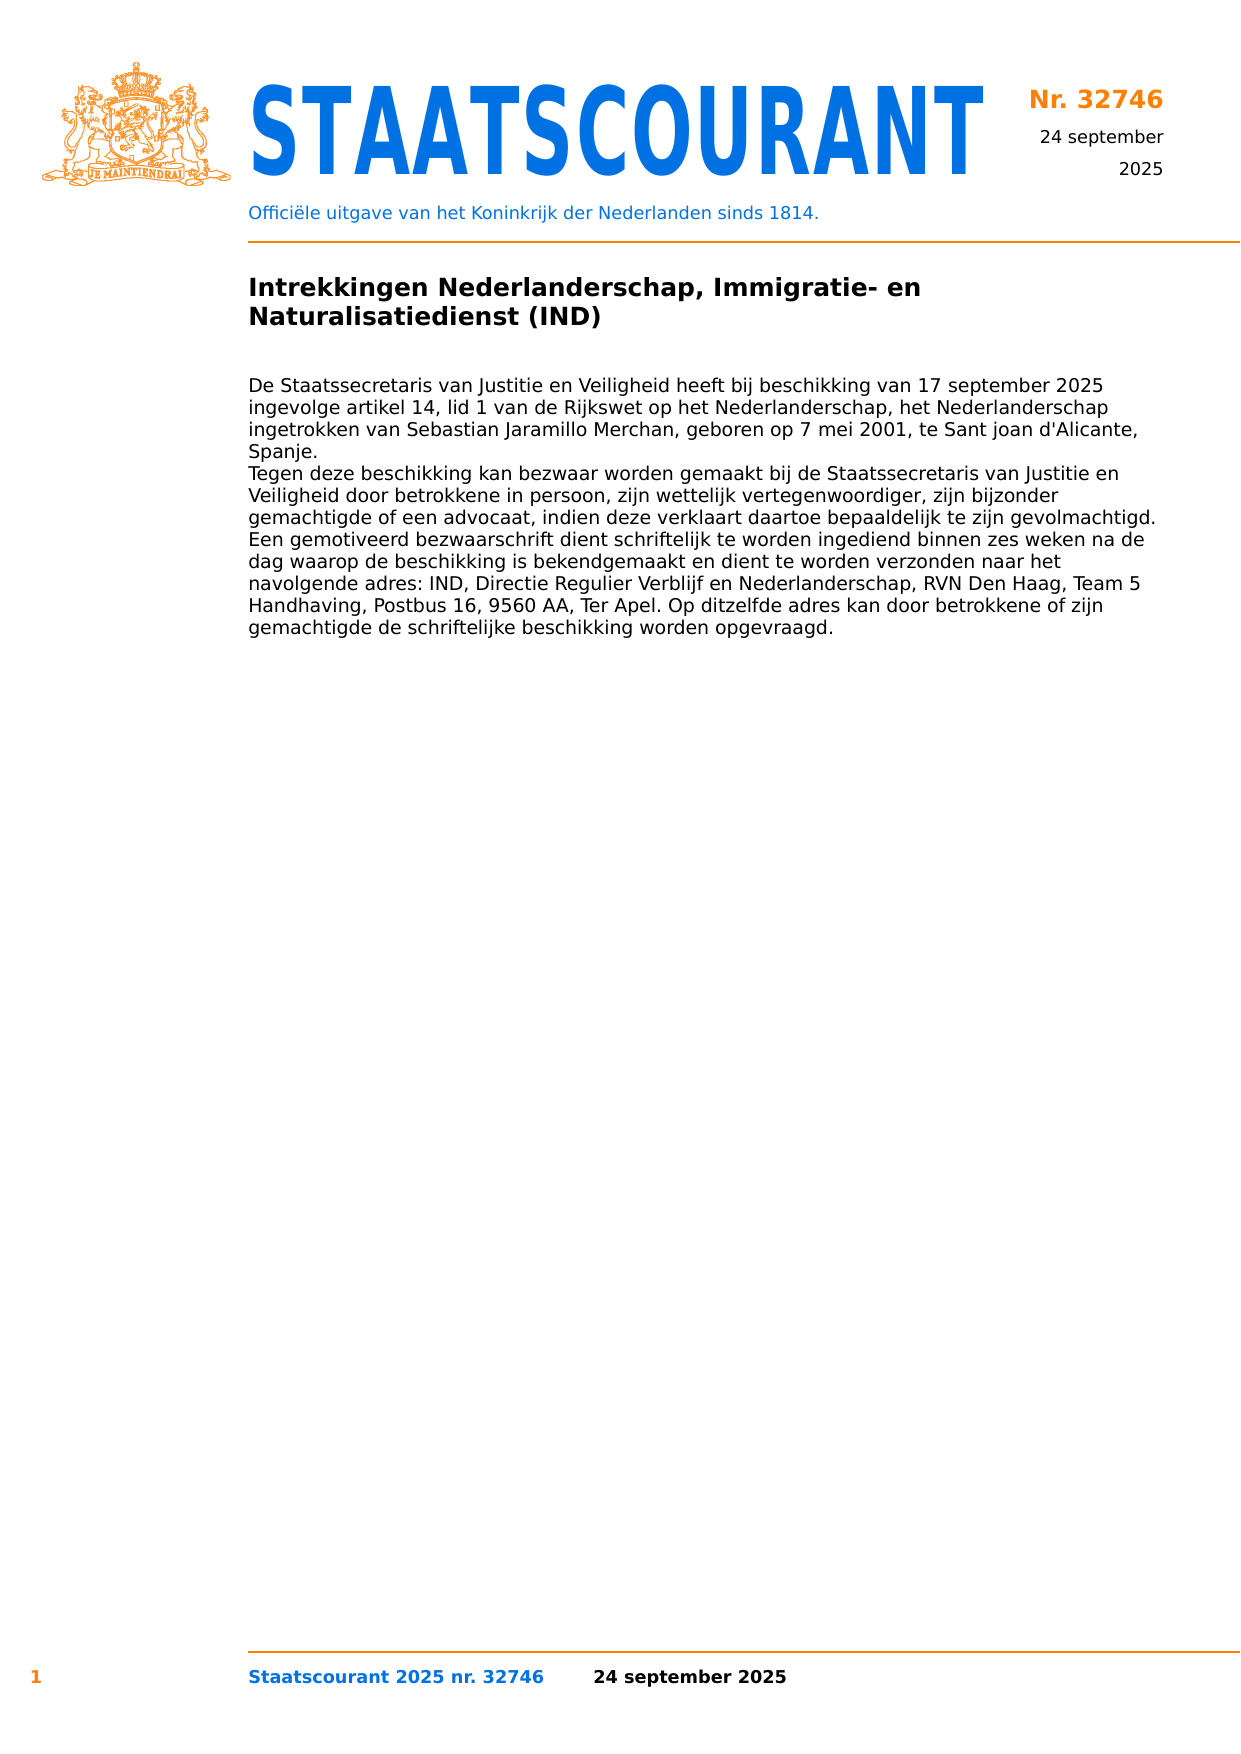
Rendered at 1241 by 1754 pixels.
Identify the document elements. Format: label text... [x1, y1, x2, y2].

subtitle Intrekkingen Nederlanderschap, Immigratie- en Naturalisatiedienst (IND) [248, 273, 1163, 331]
table_header Nr. 32746 [998, 62, 1240, 121]
table_cell Officiële uitgave van het Koninkrijk der Nederlanden sinds 1814. [248, 203, 1240, 241]
text Tegen deze beschikking kan bezwaar worden gemaakt bij de Staatssecretaris van Justitie en Veiligheid door betrokkene in persoon, zijn wettelijk vertegenwoordiger, zijn bijzonder gemachtigde of een advocaat, indien deze verklaart daartoe bepaaldelijk te zijn gevolmachtigd. Een gemotiveerd bezwaarschrift dient schriftelijk te worden ingediend binnen zes weken na de dag waarop de beschikking is bekendgemaakt en dient te worden verzonden naar het navolgende adres: IND, Directie Regulier Verblijf en Nederlanderschap, RVN Den Haag, Team 5 Handhaving, Postbus 16, 9560 AA, Ter Apel. Op ditzelfde adres kan door betrokkene of zijn gemachtigde de schriftelijke beschikking worden opgevraagd. [248, 463, 1163, 639]
table_cell 24 september [998, 121, 1240, 153]
text De Staatssecretaris van Justitie en Veiligheid heeft bij beschikking van 17 september 2025 ingevolge artikel 14, lid 1 van de Rijkswet op het Nederlanderschap, het Nederlanderschap ingetrokken van Sebastian Jaramillo Merchan, geboren op 7 mei 2001, te Sant joan d'Alicante, Spanje. [248, 375, 1163, 463]
table_header [25, 62, 248, 241]
table_header STAATSCOURANT [248, 62, 998, 203]
table_cell 2025 [998, 153, 1240, 203]
picture [41, 62, 231, 186]
